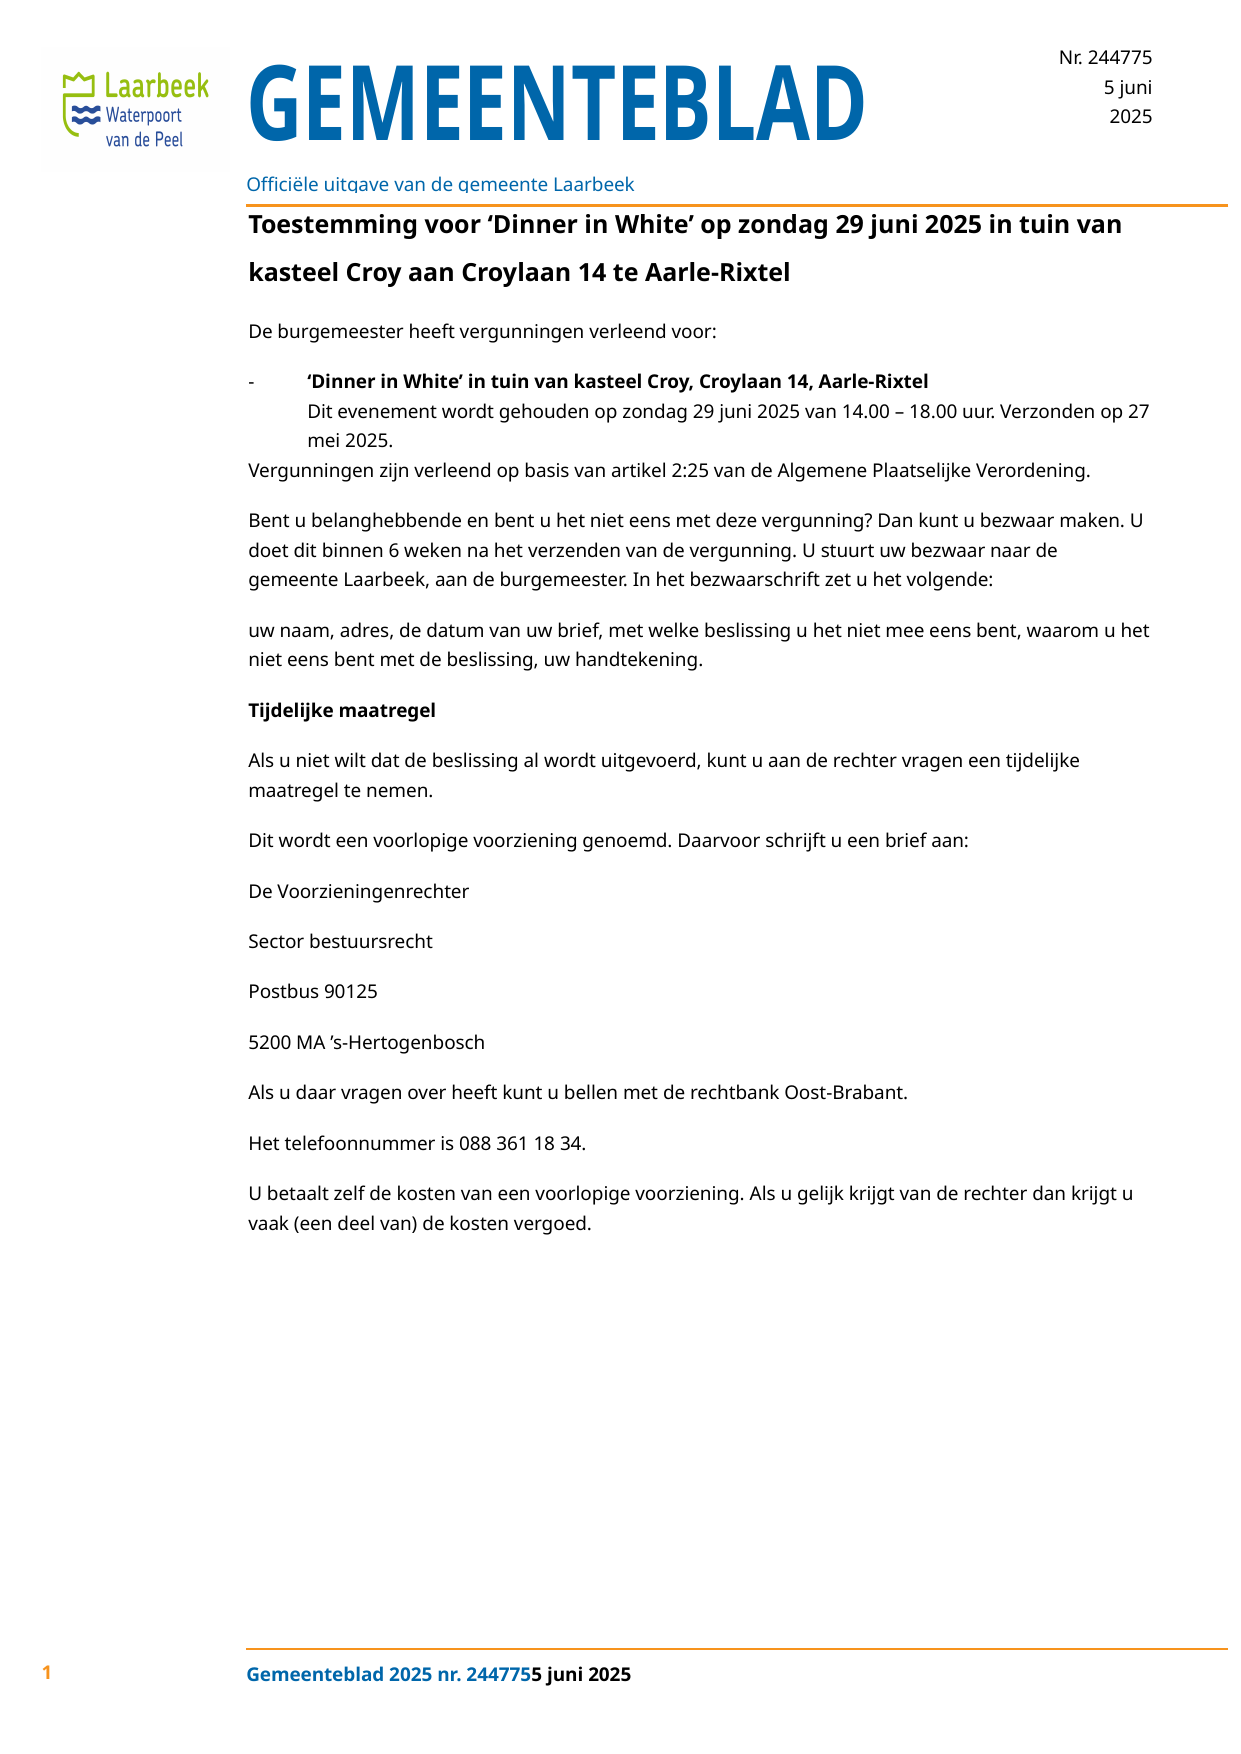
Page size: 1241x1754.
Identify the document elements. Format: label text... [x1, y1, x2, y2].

text Postbus 90125 [248, 979, 1152, 1004]
text Het telefoonnummer is 088 361 18 34. [248, 1130, 1152, 1156]
text 5200 MA ’s-Hertogenbosch [248, 1029, 1152, 1055]
text De Voorzieningenrechter [248, 878, 1152, 904]
text Tijdelijke maatregel [248, 697, 1152, 723]
text Als u niet wilt dat de beslissing al wordt uitgevoerd, kunt u aan de rechter vragen een tijdelijke maatregel te nemen. [248, 747, 1152, 803]
text Dit wordt een voorlopige voorziening genoemd. Daarvoor schrijft u een brief aan: [248, 827, 1152, 853]
text Sector bestuursrecht [248, 928, 1152, 954]
text De burgemeester heeft vergunningen verleend voor: [248, 318, 1152, 344]
text Toestemming voor ‘Dinner in White’ op zondag 29 juni 2025 in tuin van kasteel Croy aan Croylaan 14 te Aarle-Rixtel [248, 207, 1152, 288]
text Bent u belanghebbende en bent u het niet eens met deze vergunning? Dan kunt u bezwaar maken. U doet dit binnen 6 weken na het verzenden van de vergunning. U stuurt uw bezwaar naar de gemeente Laarbeek, aan de burgemeester. In het bezwaarschrift zet u het volgende: [248, 507, 1152, 592]
text Vergunningen zijn verleend op basis van artikel 2:25 van de Algemene Plaatselijke Verordening. [248, 457, 1152, 483]
text uw naam, adres, de datum van uw brief, met welke beslissing u het niet mee eens bent, waarom u het niet eens bent met de beslissing, uw handtekening. [248, 617, 1152, 672]
text Als u daar vragen over heeft kunt u bellen met de rechtbank Oost-Brabant. [248, 1079, 1152, 1105]
text U betaalt zelf de kosten van een voorlopige voorziening. Als u gelijk krijgt van de rechter dan krijgt u vaak (een deel van) de kosten vergoed. [248, 1180, 1152, 1236]
list ‘Dinner in White’ in tuin van kasteel Croy, Croylaan 14, Aarle-Rixtel [248, 368, 1152, 394]
list Dit evenement wordt gehouden op zondag 29 juni 2025 van 14.00 – 18.00 uur. Verzonden op 27 mei 2025. [248, 398, 1152, 453]
picture [41, 47, 231, 172]
